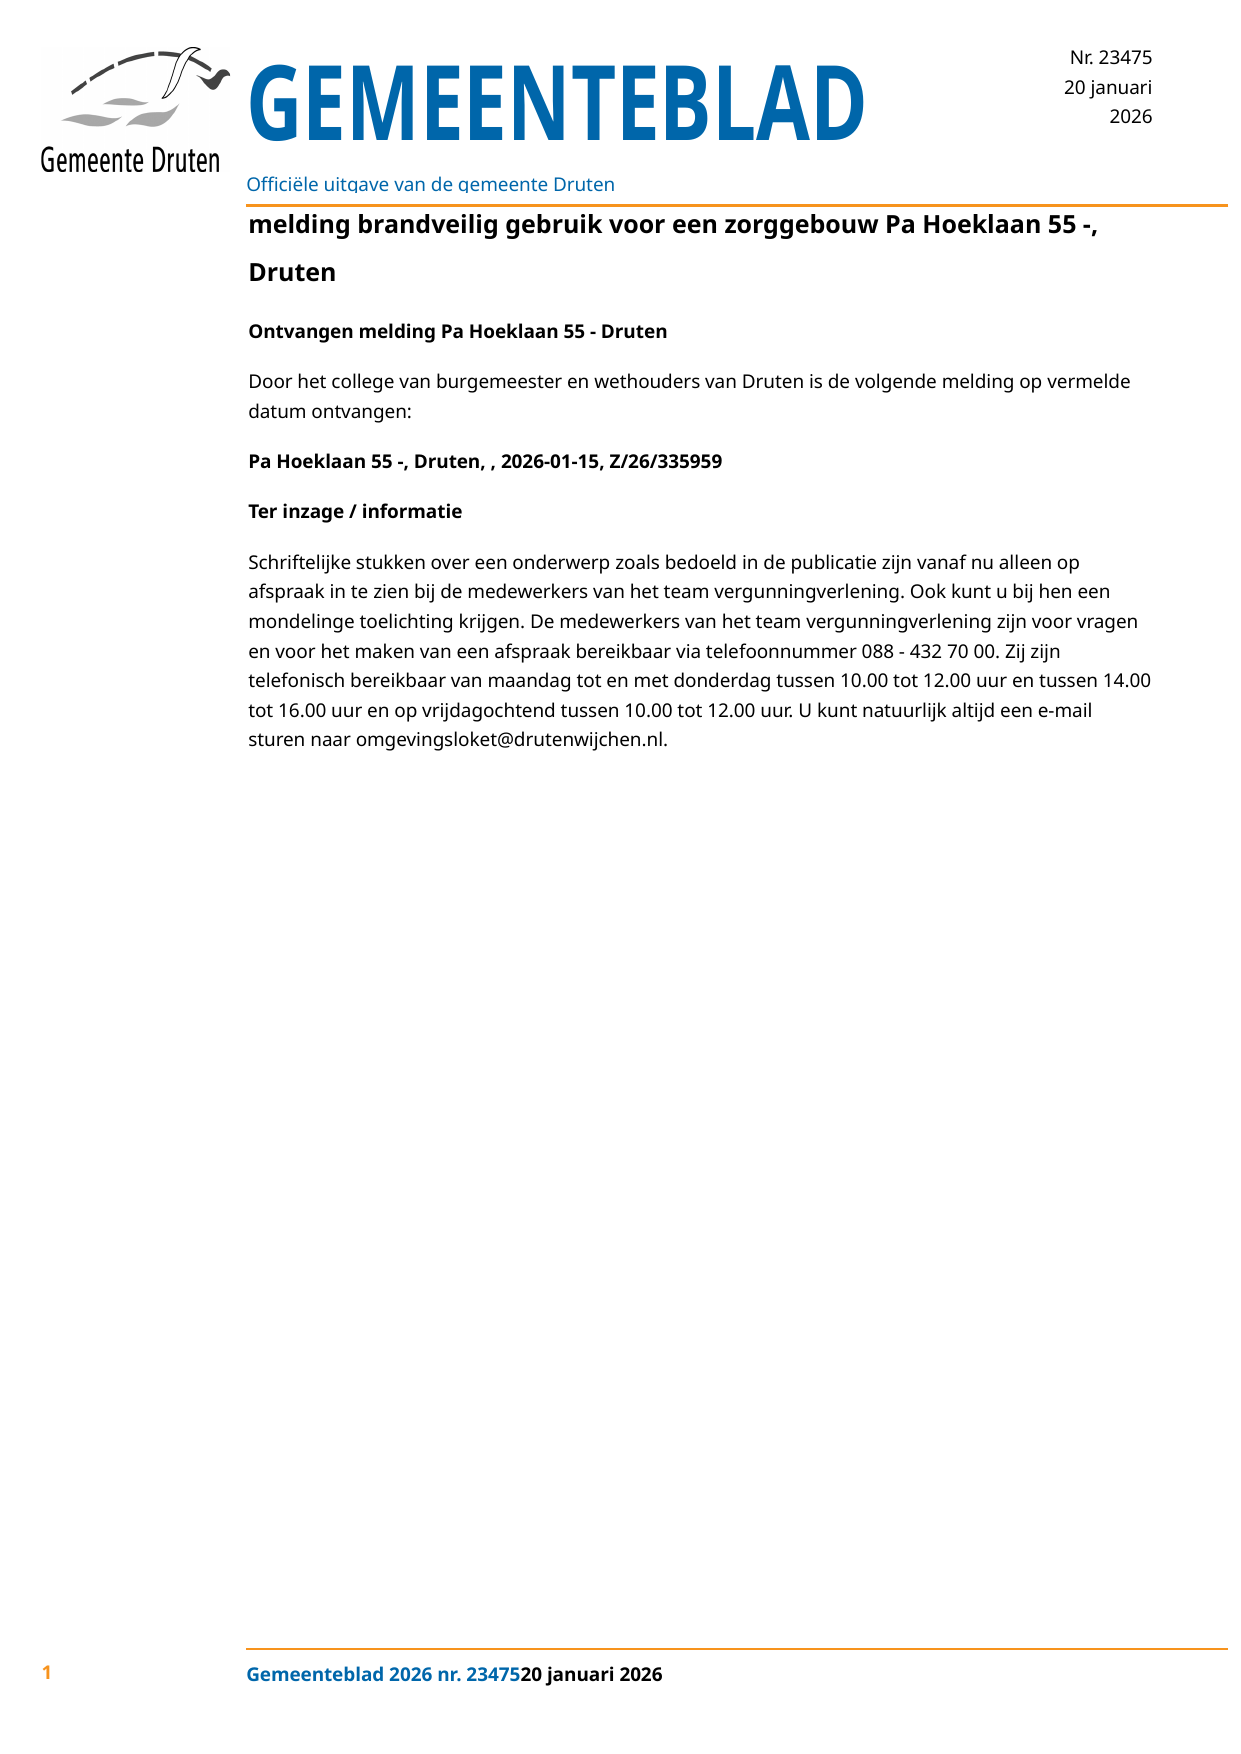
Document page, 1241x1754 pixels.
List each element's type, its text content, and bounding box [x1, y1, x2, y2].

text Ter inzage / informatie [248, 499, 1152, 524]
text Schriftelijke stukken over een onderwerp zoals bedoeld in de publicatie zijn vanaf nu alleen op afspraak in te zien bij de medewerkers van het team vergunningverlening. Ook kunt u bij hen een mondelinge toelichting krijgen. De medewerkers van het team vergunningverlening zijn voor vragen en voor het maken van een afspraak bereikbaar via telefoonnummer 088 - 432 70 00. Zij zijn telefonisch bereikbaar van maandag tot en met donderdag tussen 10.00 tot 12.00 uur en tussen 14.00 tot 16.00 uur en op vrijdagochtend tussen 10.00 tot 12.00 uur. U kunt natuurlijk altijd een e-mail sturen naar omgevingsloket@drutenwijchen.nl. [248, 549, 1152, 752]
text Ontvangen melding Pa Hoeklaan 55 - Druten [248, 318, 1152, 344]
picture [41, 47, 231, 172]
text melding brandveilig gebruik voor een zorggebouw Pa Hoeklaan 55 -, Druten [248, 207, 1152, 288]
text Pa Hoeklaan 55 -, Druten, , 2026-01-15, Z/26/335959 [248, 448, 1152, 474]
text Door het college van burgemeester en wethouders van Druten is de volgende melding op vermelde datum ontvangen: [248, 368, 1152, 424]
